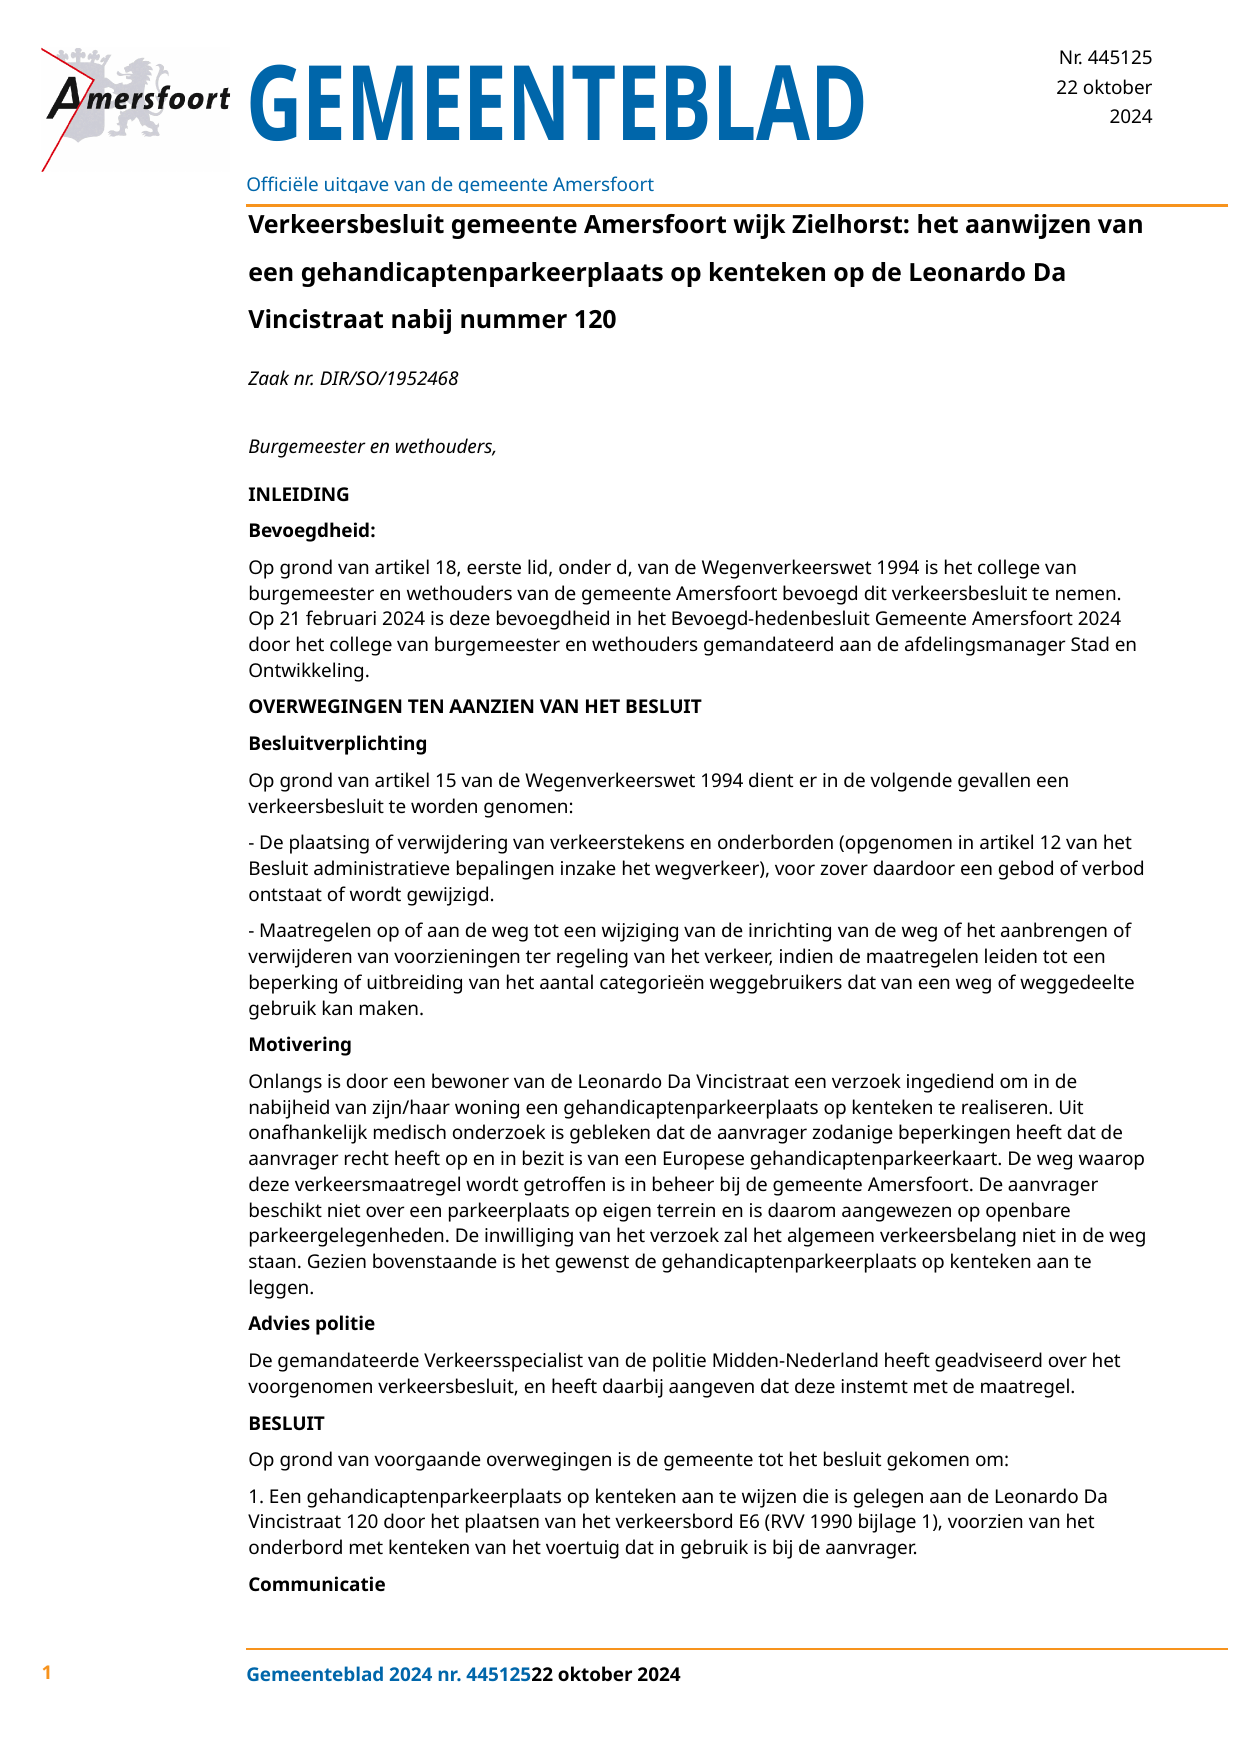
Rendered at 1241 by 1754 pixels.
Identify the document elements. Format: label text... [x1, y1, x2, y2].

text Communicatie [248, 1571, 1152, 1597]
text BESLUIT [248, 1410, 1152, 1435]
text - De plaatsing of verwijdering van verkeerstekens en onderborden (opgenomen in artikel 12 van het Besluit administratieve bepalingen inzake het wegverkeer), voor zover daardoor een gebod of verbod ontstaat of wordt gewijzigd. [248, 829, 1152, 907]
text OVERWEGINGEN TEN AANZIEN VAN HET BESLUIT [248, 694, 1152, 719]
text Op grond van voorgaande overwegingen is de gemeente tot het besluit gekomen om: [248, 1446, 1152, 1472]
text Besluitverplichting [248, 730, 1152, 756]
text De gemandateerde Verkeersspecialist van de politie Midden-Nederland heeft geadviseerd over het voorgenomen verkeersbesluit, en heeft daarbij aangeven dat deze instemt met de maatregel. [248, 1347, 1152, 1399]
text - Maatregelen op of aan de weg tot een wijziging van de inrichting van de weg of het aanbrengen of verwijderen van voorzieningen ter regeling van het verkeer, indien de maatregelen leiden tot een beperking of uitbreiding van het aantal categorieën weggebruikers dat van een weg of weggedeelte gebruik kan maken. [248, 918, 1152, 1021]
text Burgemeester en wethouders, [248, 433, 1152, 459]
text Motivering [248, 1031, 1152, 1057]
text 1. Een gehandicaptenparkeerplaats op kenteken aan te wijzen die is gelegen aan de Leonardo Da Vincistraat 120 door het plaatsen van het verkeersbord E6 (RVV 1990 bijlage 1), voorzien van het onderbord met kenteken van het voertuig dat in gebruik is bij de aanvrager. [248, 1483, 1152, 1560]
text Onlangs is door een bewoner van de Leonardo Da Vincistraat een verzoek ingediend om in de nabijheid van zijn/haar woning een gehandicaptenparkeerplaats op kenteken te realiseren. Uit onafhankelijk medisch onderzoek is gebleken dat de aanvrager zodanige beperkingen heeft dat de aanvrager recht heeft op en in bezit is van een Europese gehandicaptenparkeerkaart. De weg waarop deze verkeersmaatregel wordt getroffen is in beheer bij de gemeente Amersfoort. De aanvrager beschikt niet over een parkeerplaats op eigen terrein en is daarom aangewezen op openbare parkeergelegenheden. De inwilliging van het verzoek zal het algemeen verkeersbelang niet in de weg staan. Gezien bovenstaande is het gewenst de gehandicaptenparkeerplaats op kenteken aan te leggen. [248, 1068, 1152, 1300]
picture [41, 47, 231, 172]
text Zaak nr. DIR/SO/1952468 [248, 366, 1152, 391]
text INLEIDING [248, 481, 1152, 507]
text Bevoegdheid: [248, 517, 1152, 543]
text Op grond van artikel 15 van de Wegenverkeerswet 1994 dient er in de volgende gevallen een verkeersbesluit te worden genomen: [248, 767, 1152, 818]
text Verkeersbesluit gemeente Amersfoort wijk Zielhorst: het aanwijzen van een gehandicaptenparkeerplaats op kenteken op de Leonardo Da Vincistraat nabij nummer 120 [248, 207, 1152, 336]
text Op grond van artikel 18, eerste lid, onder d, van de Wegenverkeerswet 1994 is het college van burgemeester en wethouders van de gemeente Amersfoort bevoegd dit verkeersbesluit te nemen. Op 21 februari 2024 is deze bevoegdheid in het Bevoegd-hedenbesluit Gemeente Amersfoort 2024 door het college van burgemeester en wethouders gemandateerd aan de afdelingsmanager Stad en Ontwikkeling. [248, 554, 1152, 683]
text Advies politie [248, 1311, 1152, 1336]
